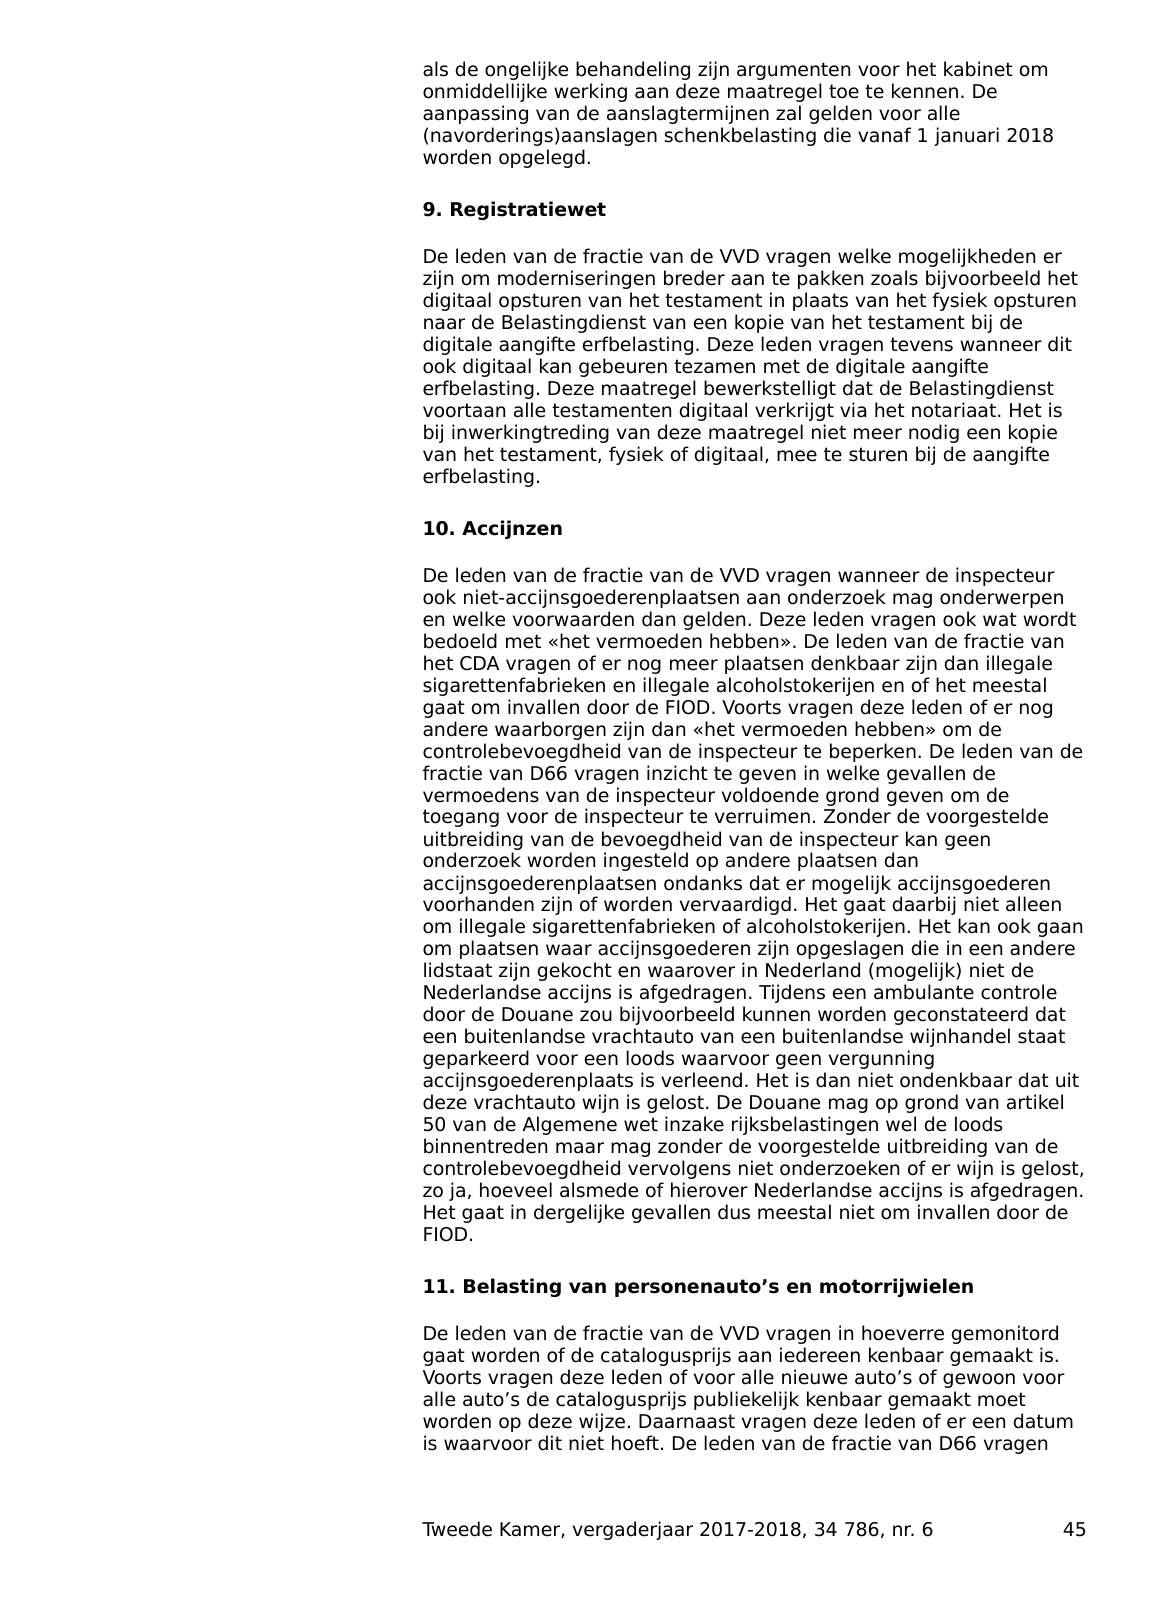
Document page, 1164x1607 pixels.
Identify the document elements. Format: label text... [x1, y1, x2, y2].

text De leden van de fractie van de VVD vragen welke mogelijkheden er zijn om moderniseringen breder aan te pakken zoals bijvoorbeeld het digitaal opsturen van het testament in plaats van het fysiek opsturen naar de Belastingdienst van een kopie van het testament bij de digitale aangifte erfbelasting. Deze leden vragen tevens wanneer dit ook digitaal kan gebeuren tezamen met de digitale aangifte erfbelasting. Deze maatregel bewerkstelligt dat de Belastingdienst voortaan alle testamenten digitaal verkrijgt via het notariaat. Het is bij inwerkingtreding van deze maatregel niet meer nodig een kopie van het testament, fysiek of digitaal, mee te sturen bij de aangifte erfbelasting. [422, 246, 1087, 488]
text De leden van de fractie van de VVD vragen in hoeverre gemonitord gaat worden of de catalogusprijs aan iedereen kenbaar gemaakt is. Voorts vragen deze leden of voor alle nieuwe auto’s of gewoon voor alle auto’s de catalogusprijs publiekelijk kenbaar gemaakt moet worden op deze wijze. Daarnaast vragen deze leden of er een datum is waarvoor dit niet hoeft. De leden van de fractie van D66 vragen [422, 1323, 1087, 1455]
subtitle 9. Registratiewet [422, 199, 1087, 221]
text als de ongelijke behandeling zijn argumenten voor het kabinet om onmiddellijke werking aan deze maatregel toe te kennen. De aanpassing van de aanslagtermijnen zal gelden voor alle (navorderings)aanslagen schenkbelasting die vanaf 1 januari 2018 worden opgelegd. [422, 59, 1087, 169]
text De leden van de fractie van de VVD vragen wanneer de inspecteur ook niet-accijnsgoederenplaatsen aan onderzoek mag onderwerpen en welke voorwaarden dan gelden. Deze leden vragen ook wat wordt bedoeld met «het vermoeden hebben». De leden van de fractie van het CDA vragen of er nog meer plaatsen denkbaar zijn dan illegale sigarettenfabrieken en illegale alcoholstokerijen en of het meestal gaat om invallen door de FIOD. Voorts vragen deze leden of er nog andere waarborgen zijn dan «het vermoeden hebben» om de controlebevoegdheid van de inspecteur te beperken. De leden van de fractie van D66 vragen inzicht te geven in welke gevallen de vermoedens van de inspecteur voldoende grond geven om de toegang voor de inspecteur te verruimen. Zonder de voorgestelde uitbreiding van de bevoegdheid van de inspecteur kan geen onderzoek worden ingesteld op andere plaatsen dan accijnsgoederenplaatsen ondanks dat er mogelijk accijnsgoederen voorhanden zijn of worden vervaardigd. Het gaat daarbij niet alleen om illegale sigarettenfabrieken of alcoholstokerijen. Het kan ook gaan om plaatsen waar accijnsgoederen zijn opgeslagen die in een andere lidstaat zijn gekocht en waarover in Nederland (mogelijk) niet de Nederlandse accijns is afgedragen. Tijdens een ambulante controle door de Douane zou bijvoorbeeld kunnen worden geconstateerd dat een buitenlandse vrachtauto van een buitenlandse wijnhandel staat geparkeerd voor een loods waarvoor geen vergunning accijnsgoederenplaats is verleend. Het is dan niet ondenkbaar dat uit deze vrachtauto wijn is gelost. De Douane mag op grond van artikel 50 van de Algemene wet inzake rijksbelastingen wel de loods binnentreden maar mag zonder de voorgestelde uitbreiding van de controlebevoegdheid vervolgens niet onderzoeken of er wijn is gelost, zo ja, hoeveel alsmede of hierover Nederlandse accijns is afgedragen. Het gaat in dergelijke gevallen dus meestal niet om invallen door de FIOD. [422, 565, 1087, 1246]
subtitle 11. Belasting van personenauto’s en motorrijwielen [422, 1276, 1087, 1298]
subtitle 10. Accijnzen [422, 518, 1087, 540]
